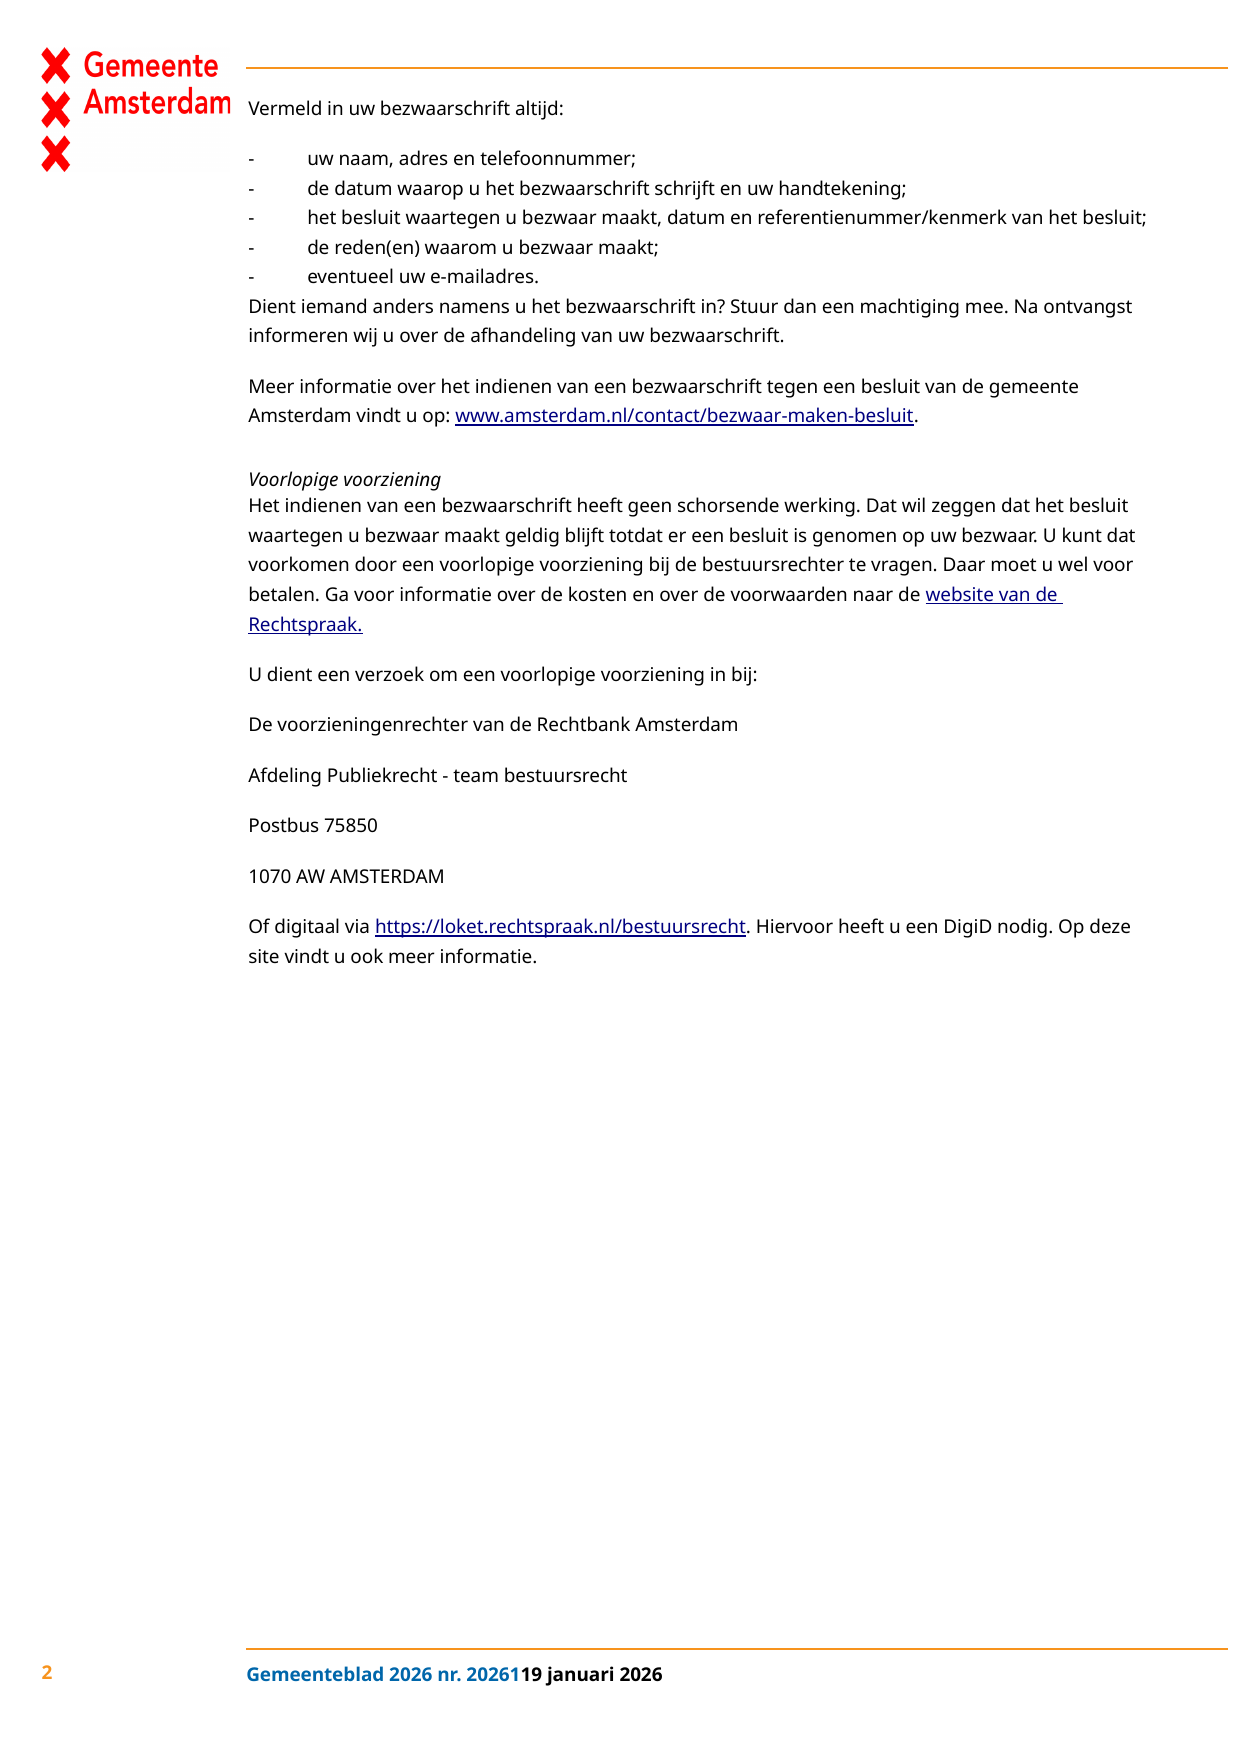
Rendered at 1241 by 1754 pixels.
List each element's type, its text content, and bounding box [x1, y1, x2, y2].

text Het indienen van een bezwaarschrift heeft geen schorsende werking. Dat wil zeggen dat het besluit waartegen u bezwaar maakt geldig blijft totdat er een besluit is genomen op uw bezwaar. U kunt dat voorkomen door een voorlopige voorziening bij de bestuursrechter te vragen. Daar moet u wel voor betalen. Ga voor informatie over de kosten en over de voorwaarden naar de website van de Rechtspraak. [248, 492, 1152, 636]
list de datum waarop u het bezwaarschrift schrijft en uw handtekening; [248, 175, 1152, 201]
text Vermeld in uw bezwaarschrift altijd: [248, 95, 1152, 121]
list de reden(en) waarom u bezwaar maakt; [248, 234, 1152, 260]
list eventueel uw e-mailadres. [248, 263, 1152, 289]
list het besluit waartegen u bezwaar maakt, datum en referentienummer/kenmerk van het besluit; [248, 204, 1152, 230]
text Voorlopige voorziening [248, 467, 1152, 492]
text U dient een verzoek om een voorlopige voorziening in bij: [248, 661, 1152, 687]
text Of digitaal via https://loket.rechtspraak.nl/bestuursrecht. Hiervoor heeft u een DigiD nodig. Op deze site vindt u ook meer informatie. [248, 913, 1152, 968]
text De voorzieningenrechter van de Rechtbank Amsterdam [248, 712, 1152, 737]
text Meer informatie over het indienen van een bezwaarschrift tegen een besluit van de gemeente Amsterdam vindt u op: www.amsterdam.nl/contact/bezwaar-maken-besluit. [248, 373, 1152, 428]
text Afdeling Publiekrecht - team bestuursrecht [248, 762, 1152, 788]
text 1070 AW AMSTERDAM [248, 863, 1152, 888]
picture [41, 47, 231, 172]
text Postbus 75850 [248, 812, 1152, 838]
text Dient iemand anders namens u het bezwaarschrift in? Stuur dan een machtiging mee. Na ontvangst informeren wij u over de afhandeling van uw bezwaarschrift. [248, 293, 1152, 348]
list uw naam, adres en telefoonnummer; [248, 145, 1152, 171]
